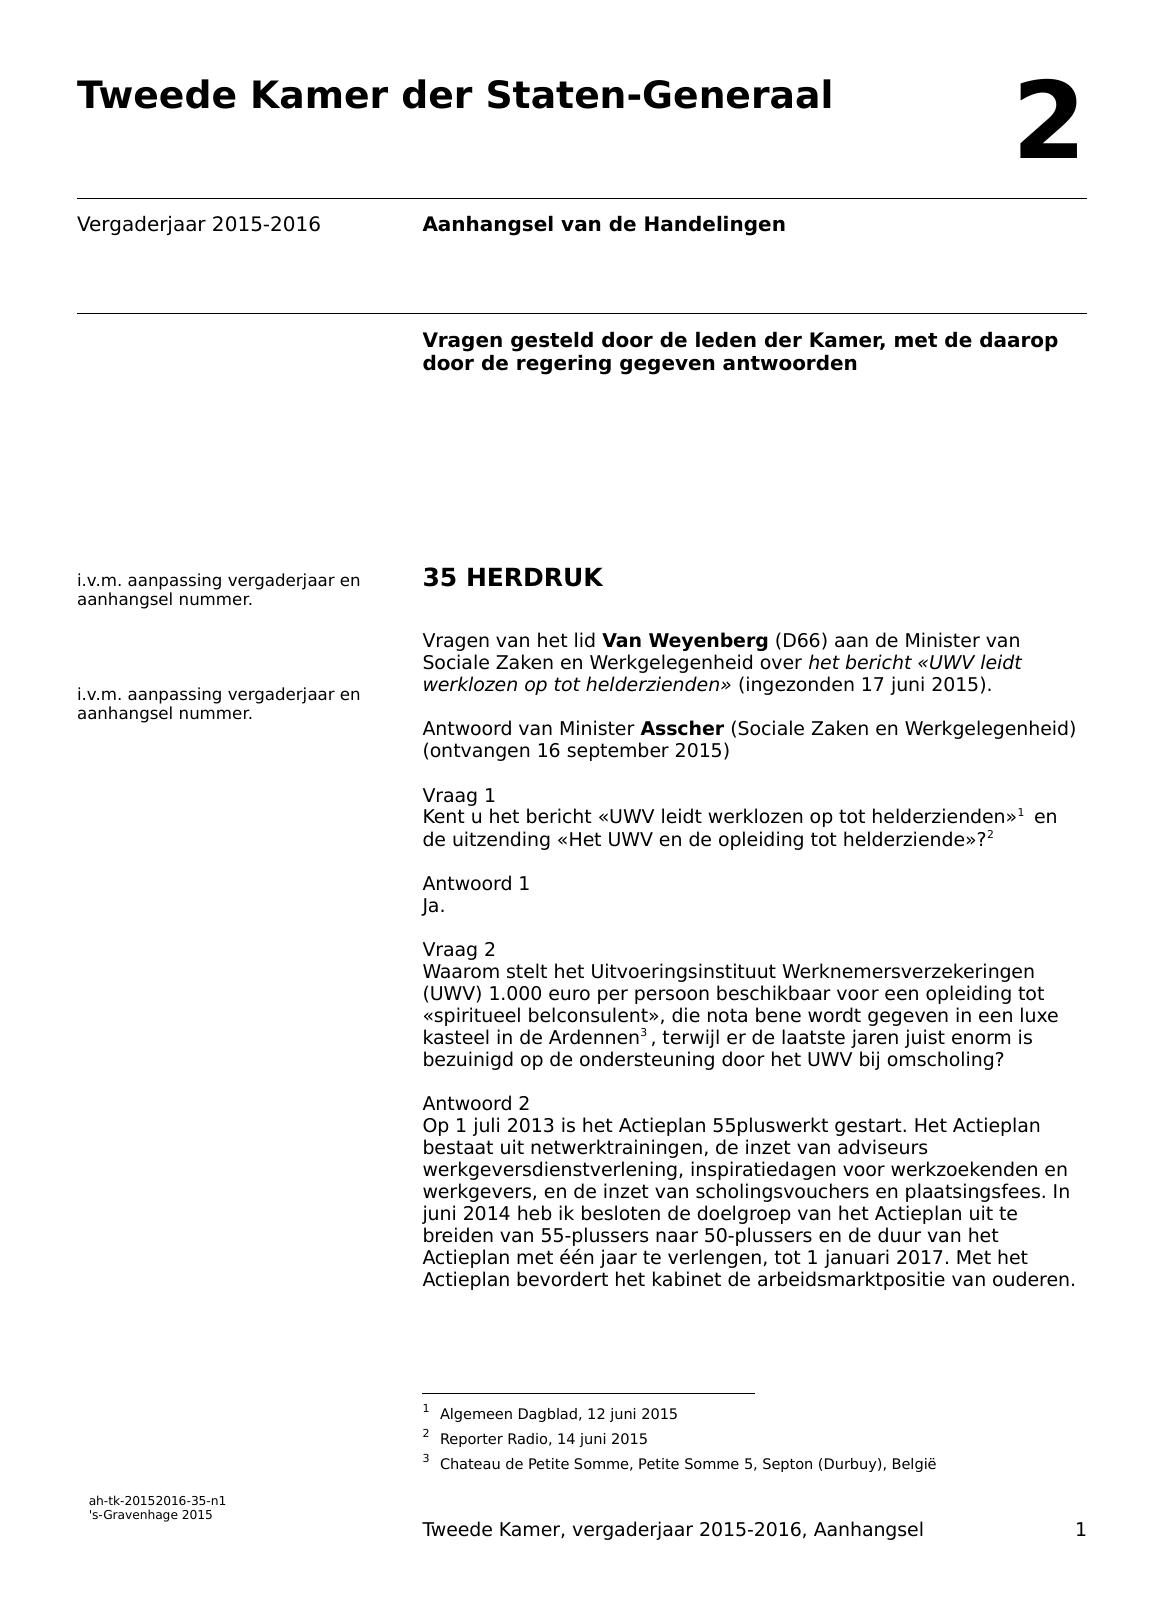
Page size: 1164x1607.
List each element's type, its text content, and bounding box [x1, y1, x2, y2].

table_cell [77, 314, 422, 375]
text Vraag 2 [422, 939, 1087, 961]
text 35 HERDRUK [422, 563, 1087, 592]
text ah-tk-20152016-35-n1 [88, 1494, 323, 1508]
text Reporter Radio, 14 juni 2015 [422, 1427, 1087, 1449]
text Antwoord 2 [422, 1093, 1087, 1115]
text Algemeen Dagblad, 12 juni 2015 [422, 1402, 1087, 1424]
text i.v.m. aanpassing vergaderjaar en aanhangsel nummer. [77, 571, 396, 609]
text Kent u het bericht «UWV leidt werklozen op tot helderzienden» en de uitzending «Het UWV en de opleiding tot helderziende»? [422, 806, 1087, 850]
table_header Tweede Kamer der Staten-Generaal [77, 59, 886, 198]
text Waarom stelt het Uitvoeringsinstituut Werknemersverzekeringen (UWV) 1.000 euro per persoon beschikbaar voor een opleiding tot «spiritueel belconsulent», die nota bene wordt gegeven in een luxe kasteel in de Ardennen, terwijl er de laatste jaren juist enorm is bezuinigd op de ondersteuning door het UWV bij omscholing? [422, 961, 1087, 1071]
text Vraag 1 [422, 784, 1087, 806]
text 's-Gravenhage 2015 [88, 1508, 323, 1522]
table_cell Vergaderjaar 2015-2016 [77, 199, 422, 313]
table_header 2 [886, 59, 1087, 198]
table_cell Vragen gesteld door de leden der Kamer, met de daarop door de regering gegeven antwoorden [422, 314, 1087, 375]
text Antwoord 1 [422, 873, 1087, 894]
table_cell Aanhangsel van de Handelingen [422, 199, 1087, 313]
text Antwoord van Minister Asscher (Sociale Zaken en Werkgelegenheid) (ontvangen 16 september 2015) [422, 718, 1087, 762]
text Op 1 juli 2013 is het Actieplan 55pluswerkt gestart. Het Actieplan bestaat uit netwerktrainingen, de inzet van adviseurs werkgeversdienstverlening, inspiratiedagen voor werkzoekenden en werkgevers, en de inzet van scholingsvouchers en plaatsingsfees. In juni 2014 heb ik besloten de doelgroep van het Actieplan uit te breiden van 55-plussers naar 50-plussers en de duur van het Actieplan met één jaar te verlengen, tot 1 januari 2017. Met het Actieplan bevordert het kabinet de arbeidsmarktpositie van ouderen. [422, 1115, 1087, 1291]
text Chateau de Petite Somme, Petite Somme 5, Septon (Durbuy), België [422, 1452, 1087, 1474]
text i.v.m. aanpassing vergaderjaar en aanhangsel nummer. [77, 685, 396, 723]
text Ja. [422, 894, 1087, 917]
text Vragen van het lid Van Weyenberg (D66) aan de Minister van Sociale Zaken en Werkgelegenheid over het bericht «UWV leidt werklozen op tot helderzienden» (ingezonden 17 juni 2015). [422, 630, 1087, 696]
